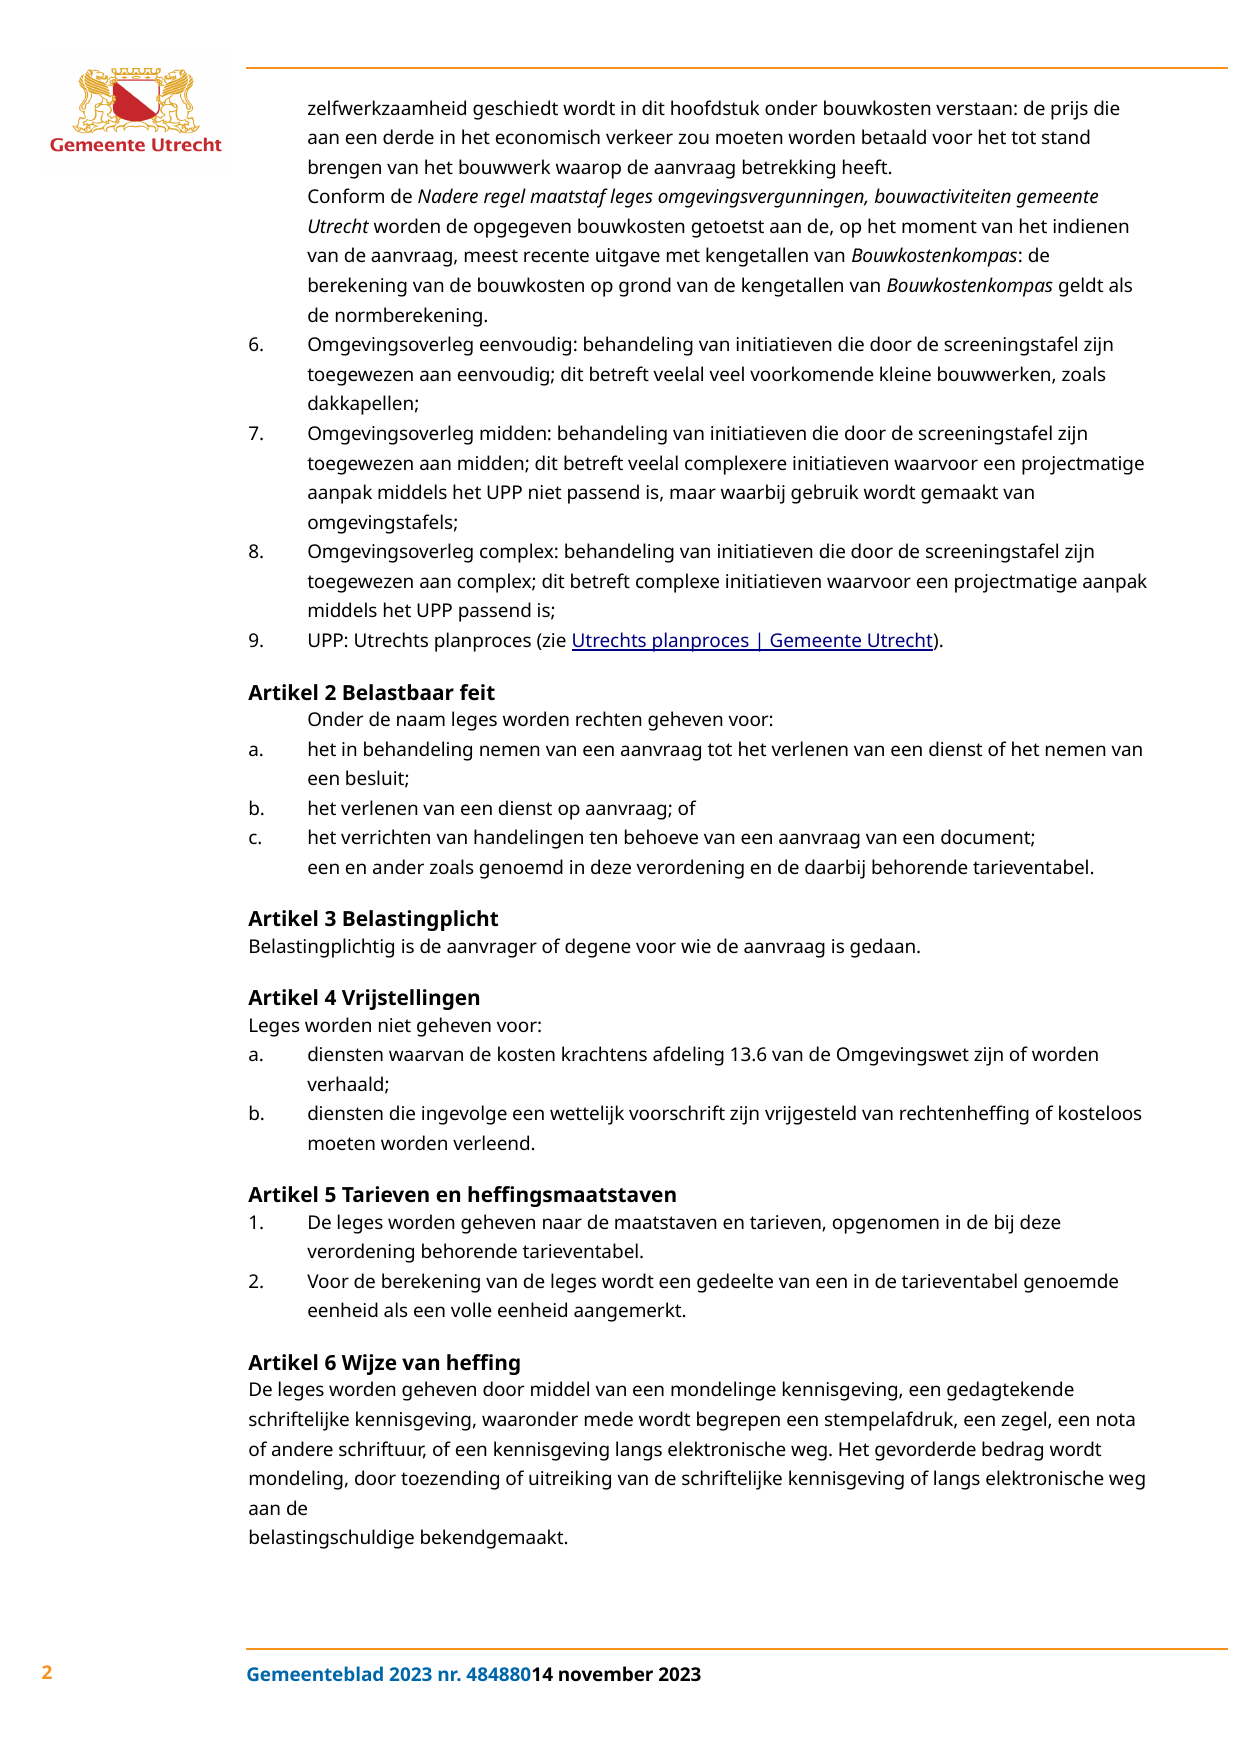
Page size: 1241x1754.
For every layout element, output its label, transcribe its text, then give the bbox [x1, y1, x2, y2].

list UPP: Utrechts planproces (zie Utrechts planproces | Gemeente Utrecht). [248, 627, 1152, 653]
text Leges worden niet geheven voor: [248, 1012, 1152, 1037]
list Omgevingsoverleg complex: behandeling van initiatieven die door de screeningstafel zijn toegewezen aan complex; dit betreft complexe initiatieven waarvoor een projectmatige aanpak middels het UPP passend is; [248, 538, 1152, 623]
list zelfwerkzaamheid geschiedt wordt in dit hoofdstuk onder bouwkosten verstaan: de prijs die aan een derde in het economisch verkeer zou moeten worden betaald voor het tot stand brengen van het bouwwerk waarop de aanvraag betrekking heeft. [248, 95, 1152, 180]
list diensten waarvan de kosten krachtens afdeling 13.6 van de Omgevingswet zijn of worden verhaald; [248, 1041, 1152, 1097]
list Voor de berekening van de leges wordt een gedeelte van een in de tarieventabel genoemde eenheid als een volle eenheid aangemerkt. [248, 1268, 1152, 1323]
text Artikel 5 Tarieven en heffingsmaatstaven [248, 1181, 1152, 1209]
list het verlenen van een dienst op aanvraag; of [248, 795, 1152, 821]
list Omgevingsoverleg eenvoudig: behandeling van initiatieven die door de screeningstafel zijn toegewezen aan eenvoudig; dit betreft veelal veel voorkomende kleine bouwwerken, zoals dakkapellen; [248, 331, 1152, 416]
text Artikel 3 Belastingplicht [248, 904, 1152, 933]
text De leges worden geheven door middel van een mondelinge kennisgeving, een gedagtekende schriftelijke kennisgeving, waaronder mede wordt begrepen een stempelafdruk, een zegel, een nota of andere schriftuur, of een kennisgeving langs elektronische weg. Het gevorderde bedrag wordt mondeling, door toezending of uitreiking van de schriftelijke kennisgeving of langs elektronische weg aan de [248, 1377, 1152, 1521]
text Artikel 4 Vrijstellingen [248, 983, 1152, 1012]
list diensten die ingevolge een wettelijk voorschrift zijn vrijgesteld van rechtenheffing of kosteloos moeten worden verleend. [248, 1101, 1152, 1156]
list De leges worden geheven naar de maatstaven en tarieven, opgenomen in de bij deze verordening behorende tarieventabel. [248, 1209, 1152, 1264]
text belastingschuldige bekendgemaakt. [248, 1524, 1152, 1550]
text Artikel 2 Belastbaar feit [248, 678, 1152, 706]
list het verrichten van handelingen ten behoeve van een aanvraag van een document; [248, 824, 1152, 850]
list het in behandeling nemen van een aanvraag tot het verlenen van een dienst of het nemen van een besluit; [248, 736, 1152, 791]
list Conform de Nadere regel maatstaf leges omgevingsvergunningen, bouwactiviteiten gemeente Utrecht worden de opgegeven bouwkosten getoetst aan de, op het moment van het indienen van de aanvraag, meest recente uitgave met kengetallen van Bouwkostenkompas: de berekening van de bouwkosten op grond van de kengetallen van Bouwkostenkompas geldt als de normberekening. [248, 183, 1152, 328]
list een en ander zoals genoemd in deze verordening en de daarbij behorende tarieventabel. [248, 854, 1152, 880]
list Omgevingsoverleg midden: behandeling van initiatieven die door de screeningstafel zijn toegewezen aan midden; dit betreft veelal complexere initiatieven waarvoor een projectmatige aanpak middels het UPP niet passend is, maar waarbij gebruik wordt gemaakt van omgevingstafels; [248, 420, 1152, 535]
text Artikel 6 Wijze van heffing [248, 1348, 1152, 1377]
picture [41, 47, 231, 172]
list Onder de naam leges worden rechten geheven voor: [248, 706, 1152, 732]
text Belastingplichtig is de aanvrager of degene voor wie de aanvraag is gedaan. [248, 933, 1152, 959]
